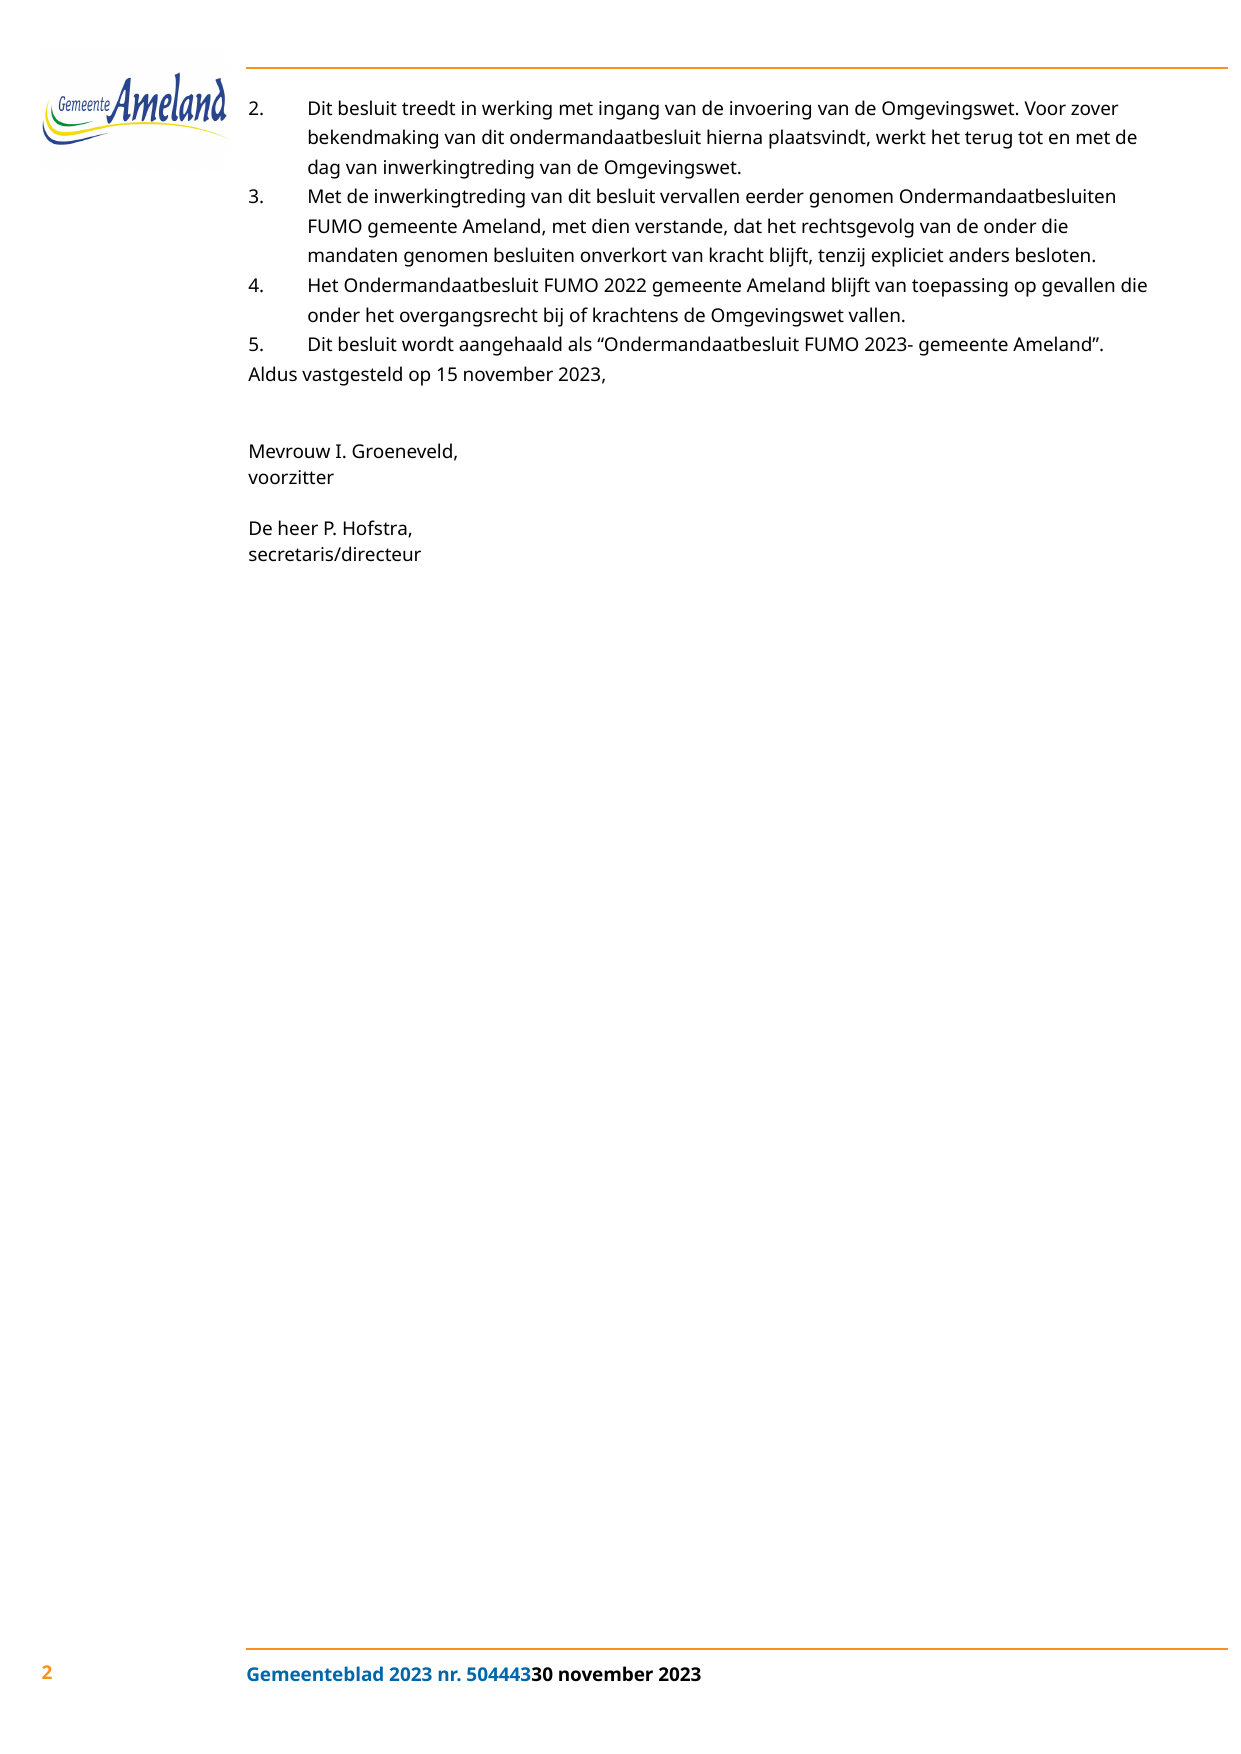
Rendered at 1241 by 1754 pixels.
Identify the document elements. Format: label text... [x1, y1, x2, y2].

text voorzitter [248, 464, 1152, 490]
list Dit besluit wordt aangehaald als “Ondermandaatbesluit FUMO 2023- gemeente Ameland”. [248, 331, 1152, 357]
picture [41, 47, 231, 172]
text De heer P. Hofstra, [248, 515, 1152, 541]
list Met de inwerkingtreding van dit besluit vervallen eerder genomen Ondermandaatbesluiten FUMO gemeente Ameland, met dien verstande, dat het rechtsgevolg van de onder die mandaten genomen besluiten onverkort van kracht blijft, tenzij expliciet anders besloten. [248, 183, 1152, 268]
text Mevrouw I. Groeneveld, [248, 438, 1152, 464]
list Het Ondermandaatbesluit FUMO 2022 gemeente Ameland blijft van toepassing op gevallen die onder het overgangsrecht bij of krachtens de Omgevingswet vallen. [248, 272, 1152, 328]
text secretaris/directeur [248, 541, 1152, 567]
list Dit besluit treedt in werking met ingang van de invoering van de Omgevingswet. Voor zover bekendmaking van dit ondermandaatbesluit hierna plaatsvindt, werkt het terug tot en met de dag van inwerkingtreding van de Omgevingswet. [248, 95, 1152, 180]
text Aldus vastgesteld op 15 november 2023, [248, 361, 1152, 387]
